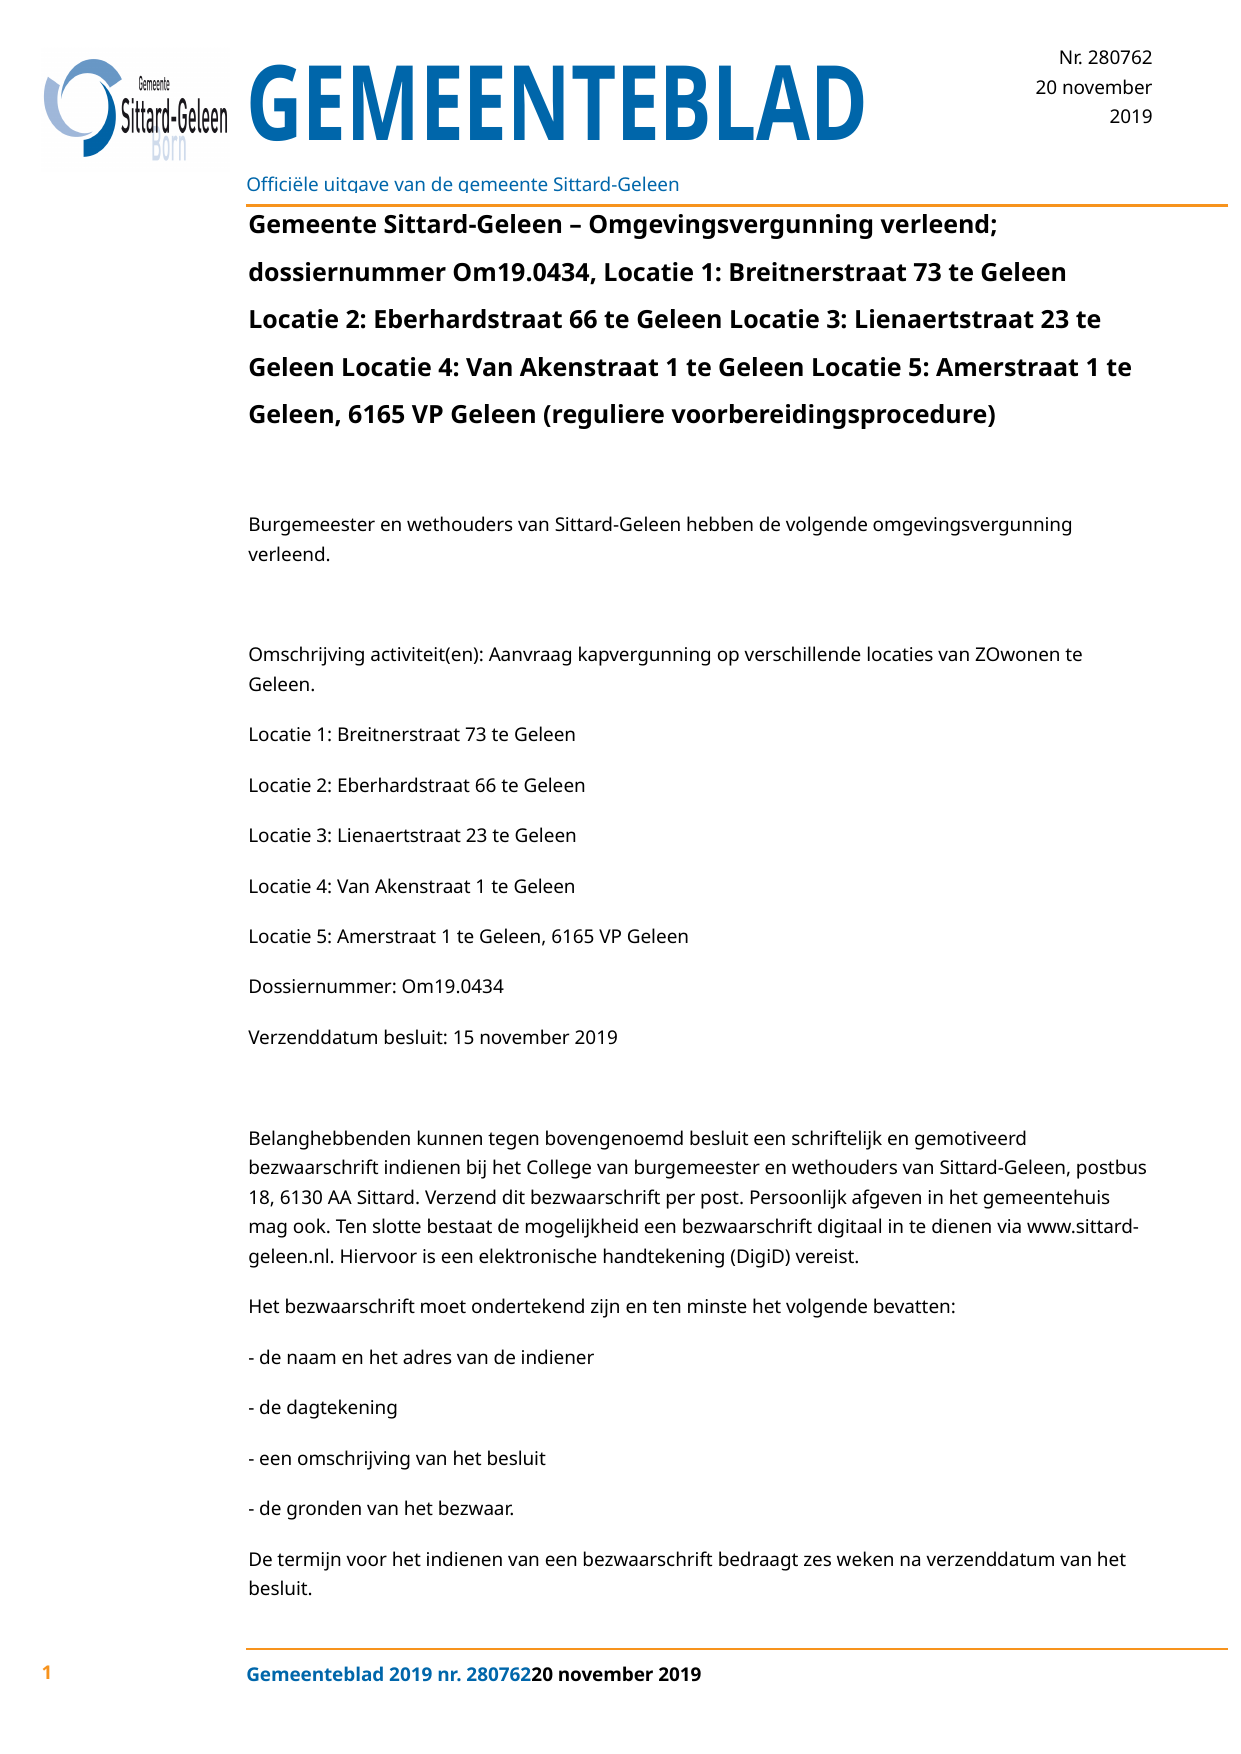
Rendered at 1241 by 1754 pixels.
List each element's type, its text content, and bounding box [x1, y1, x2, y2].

text Omschrijving activiteit(en): Aanvraag kapvergunning op verschillende locaties van ZOwonen te Geleen. [248, 642, 1152, 697]
text Gemeente Sittard-Geleen – Omgevingsvergunning verleend; dossiernummer Om19.0434, Locatie 1: Breitnerstraat 73 te Geleen Locatie 2: Eberhardstraat 66 te Geleen Locatie 3: Lienaertstraat 23 te Geleen Locatie 4: Van Akenstraat 1 te Geleen Locatie 5: Amerstraat 1 te Geleen, 6165 VP Geleen (reguliere voorbereidingsprocedure) [248, 207, 1152, 431]
text Locatie 2: Eberhardstraat 66 te Geleen [248, 772, 1152, 798]
text - de dagtekening [248, 1394, 1152, 1420]
text Dossiernummer: Om19.0434 [248, 974, 1152, 999]
text Locatie 1: Breitnerstraat 73 te Geleen [248, 722, 1152, 747]
text De termijn voor het indienen van een bezwaarschrift bedraagt zes weken na verzenddatum van het besluit. [248, 1546, 1152, 1601]
text Verzenddatum besluit: 15 november 2019 [248, 1024, 1152, 1050]
text Belanghebbenden kunnen tegen bovengenoemd besluit een schriftelijk en gemotiveerd bezwaarschrift indienen bij het College van burgemeester en wethouders van Sittard-Geleen, postbus 18, 6130 AA Sittard. Verzend dit bezwaarschrift per post. Persoonlijk afgeven in het gemeentehuis mag ook. Ten slotte bestaat de mogelijkheid een bezwaarschrift digitaal in te dienen via www.sittard-geleen.nl. Hiervoor is een elektronische handtekening (DigiD) vereist. [248, 1125, 1152, 1269]
text Locatie 5: Amerstraat 1 te Geleen, 6165 VP Geleen [248, 923, 1152, 949]
text Locatie 3: Lienaertstraat 23 te Geleen [248, 822, 1152, 848]
text Het bezwaarschrift moet ondertekend zijn en ten minste het volgende bevatten: [248, 1294, 1152, 1319]
text Locatie 4: Van Akenstraat 1 te Geleen [248, 873, 1152, 898]
text - de naam en het adres van de indiener [248, 1344, 1152, 1370]
text Burgemeester en wethouders van Sittard-Geleen hebben de volgende omgevingsvergunning verleend. [248, 511, 1152, 566]
text - een omschrijving van het besluit [248, 1445, 1152, 1471]
picture [41, 47, 231, 172]
text - de gronden van het bezwaar. [248, 1495, 1152, 1521]
